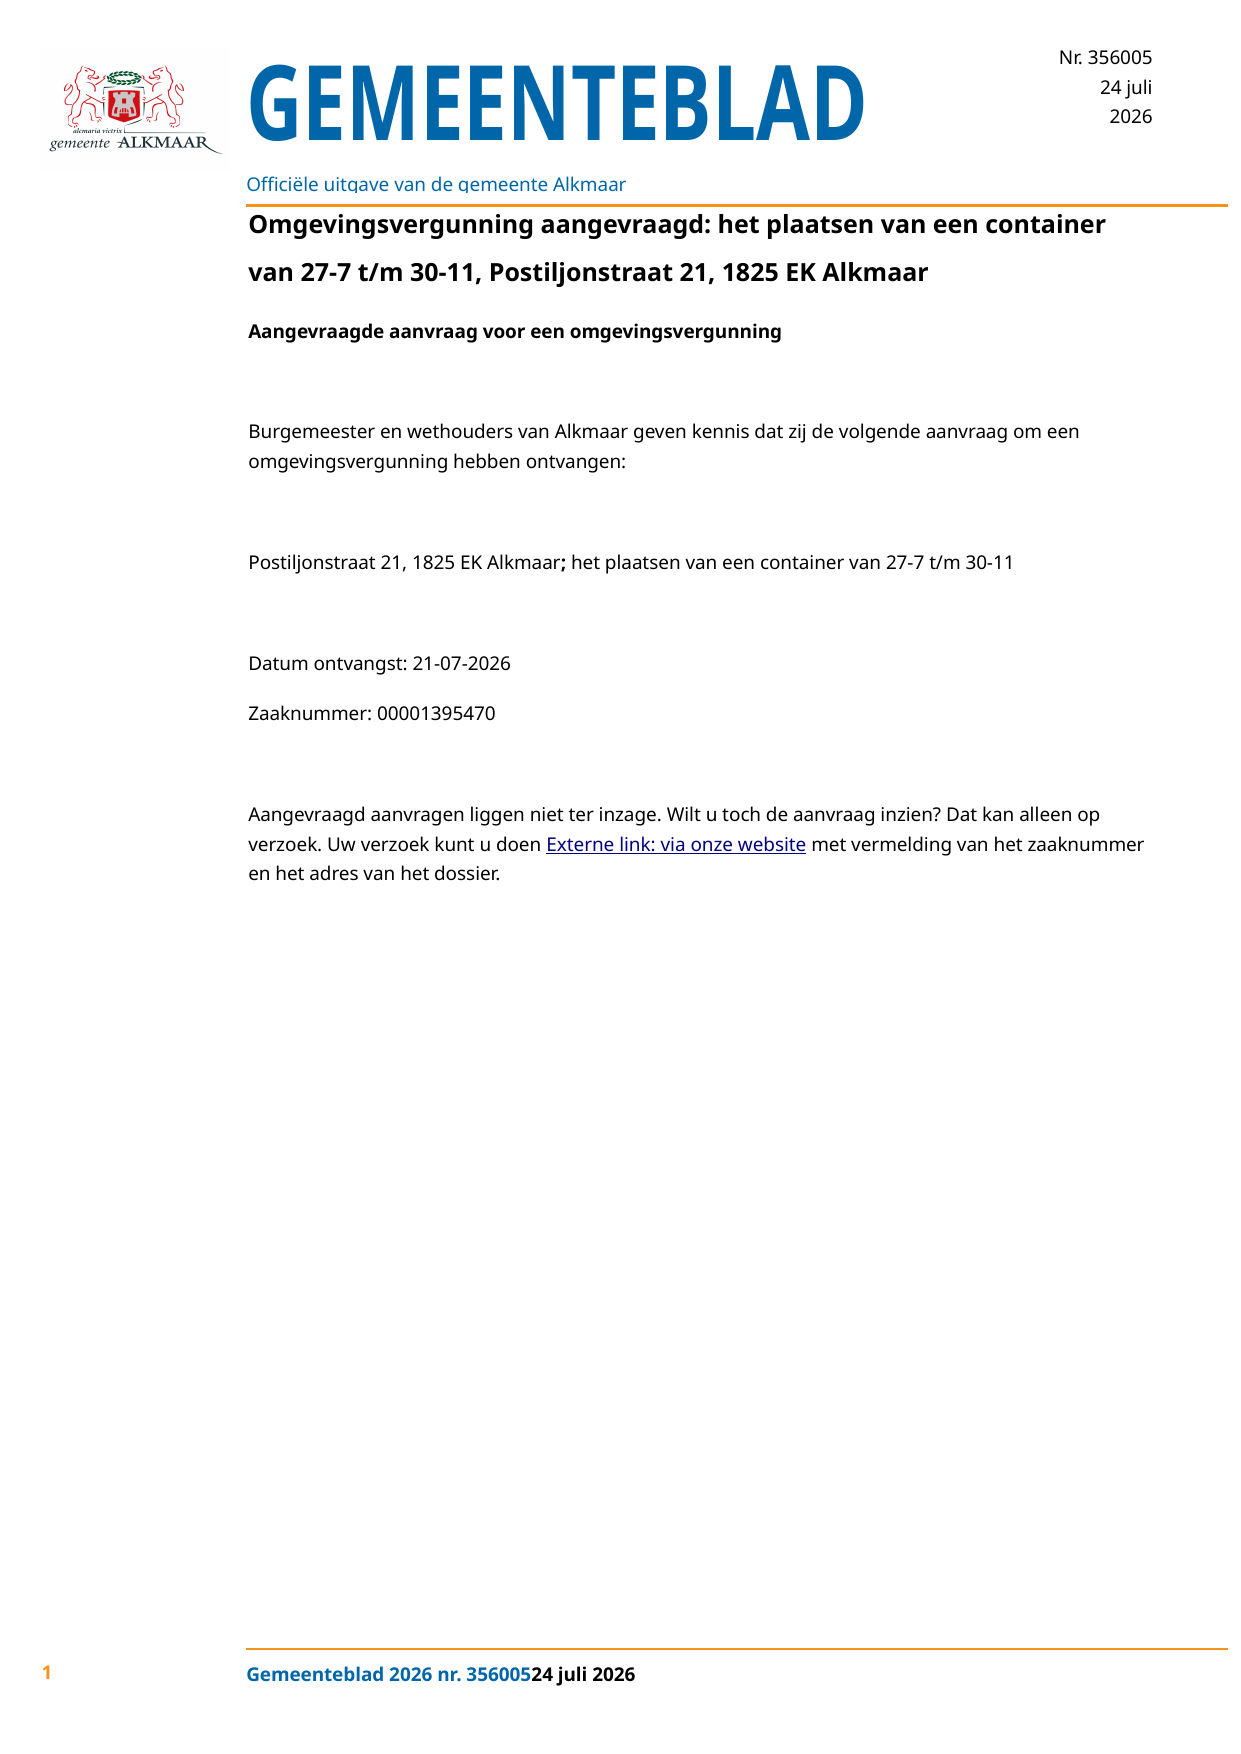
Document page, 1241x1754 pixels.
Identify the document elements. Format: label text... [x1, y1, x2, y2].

text Zaaknummer: 00001395470 [248, 700, 1152, 726]
text Burgemeester en wethouders van Alkmaar geven kennis dat zij de volgende aanvraag om een omgevingsvergunning hebben ontvangen: [248, 419, 1152, 474]
picture [41, 47, 231, 172]
text Postiljonstraat 21, 1825 EK Alkmaar; het plaatsen van een container van 27-7 t/m 30-11 [248, 549, 1152, 575]
text Aangevraagd aanvragen liggen niet ter inzage. Wilt u toch de aanvraag inzien? Dat kan alleen op verzoek. Uw verzoek kunt u doen Externe link: via onze website met vermelding van het zaaknummer en het adres van het dossier. [248, 801, 1152, 886]
text Datum ontvangst: 21-07-2026 [248, 650, 1152, 676]
text Omgevingsvergunning aangevraagd: het plaatsen van een container van 27-7 t/m 30-11, Postiljonstraat 21, 1825 EK Alkmaar [248, 207, 1152, 288]
text Aangevraagde aanvraag voor een omgevingsvergunning [248, 318, 1152, 344]
